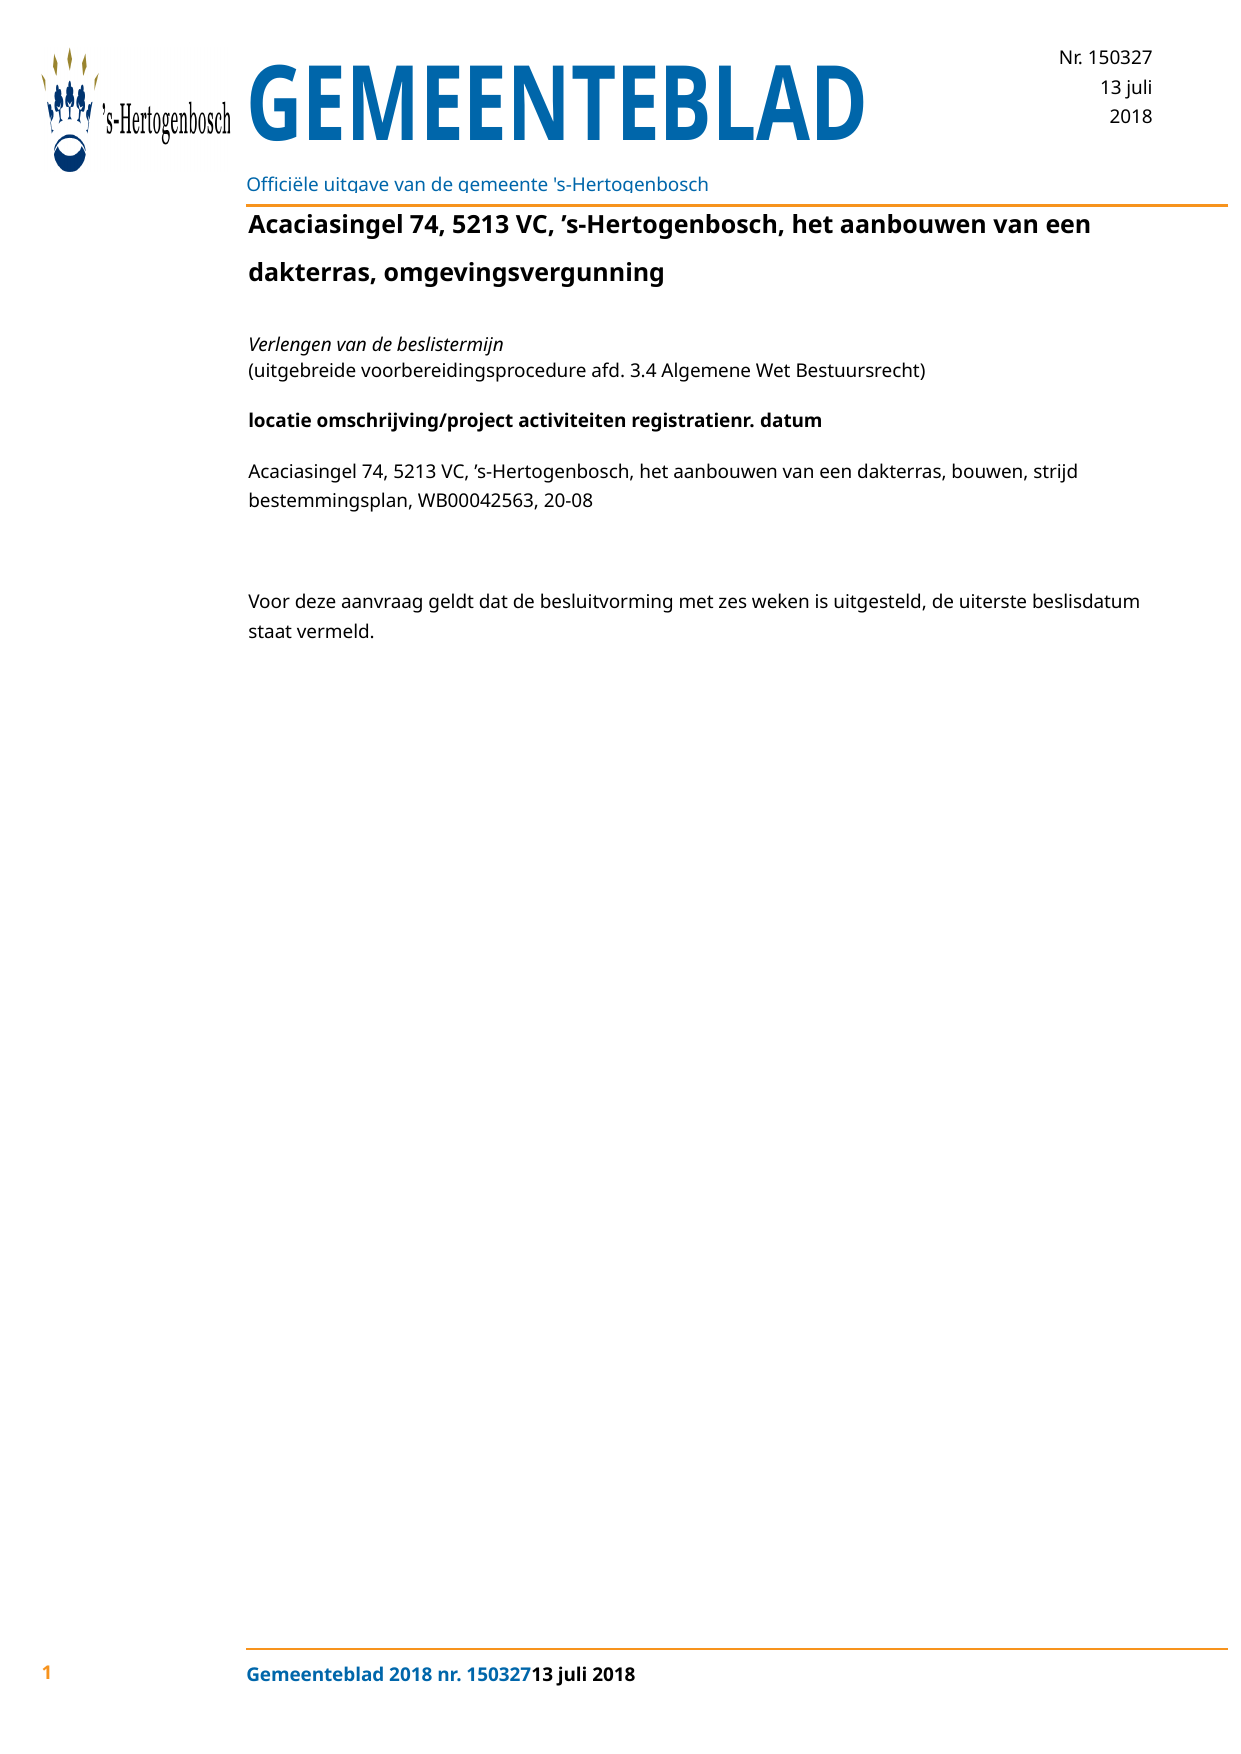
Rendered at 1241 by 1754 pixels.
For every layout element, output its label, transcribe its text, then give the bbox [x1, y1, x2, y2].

text Verlengen van de beslistermijn [248, 331, 1152, 357]
picture [41, 47, 231, 172]
text (uitgebreide voorbereidingsprocedure afd. 3.4 Algemene Wet Bestuursrecht) [248, 357, 1152, 383]
text Acaciasingel 74, 5213 VC, ’s-Hertogenbosch, het aanbouwen van een dakterras, omgevingsvergunning [248, 207, 1152, 288]
text Acaciasingel 74, 5213 VC, ’s-Hertogenbosch, het aanbouwen van een dakterras, bouwen, strijd bestemmingsplan, WB00042563, 20-08 [248, 458, 1152, 513]
text Voor deze aanvraag geldt dat de besluitvorming met zes weken is uitgesteld, de uiterste beslisdatum staat vermeld. [248, 588, 1152, 644]
text locatie omschrijving/project activiteiten registratienr. datum [248, 408, 1152, 433]
